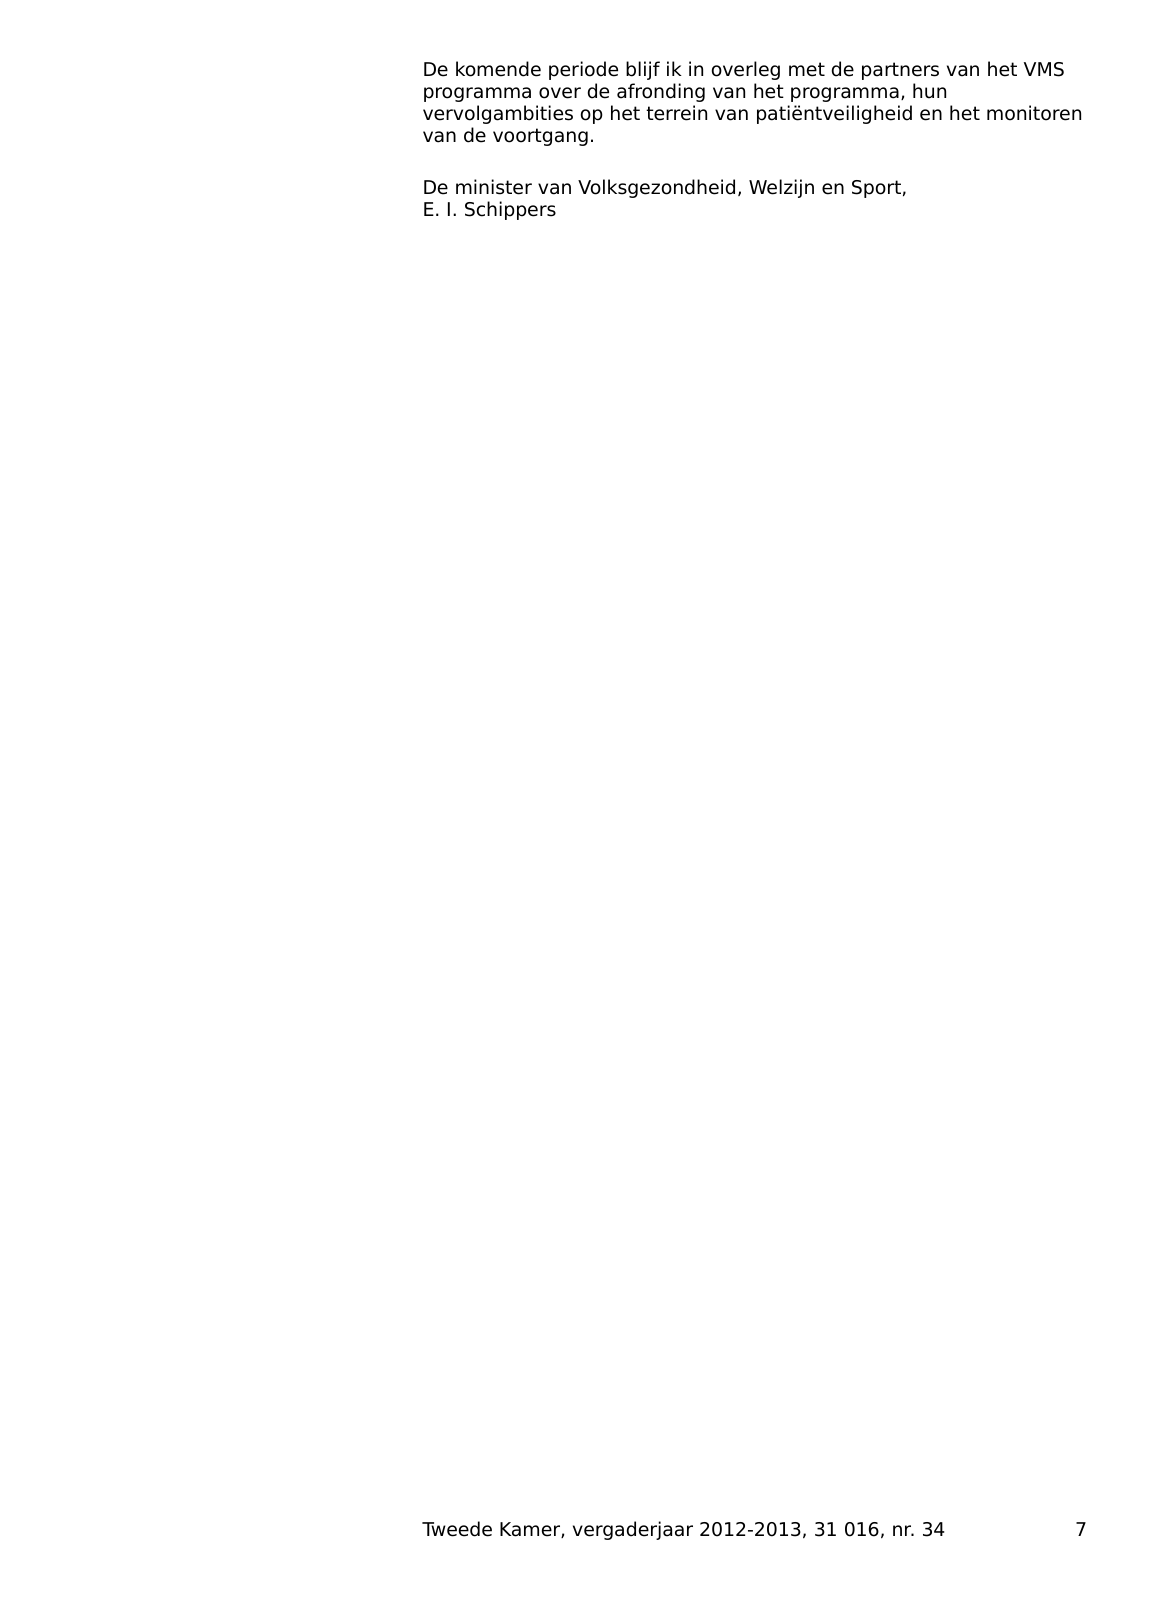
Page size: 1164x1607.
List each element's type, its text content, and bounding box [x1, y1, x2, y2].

text De komende periode blijf ik in overleg met de partners van het VMS programma over de afronding van het programma, hun vervolgambities op het terrein van patiëntveiligheid en het monitoren van de voortgang. [422, 59, 1087, 147]
text De minister van Volksgezondheid, Welzijn en Sport, E. I. Schippers [422, 177, 1087, 221]
